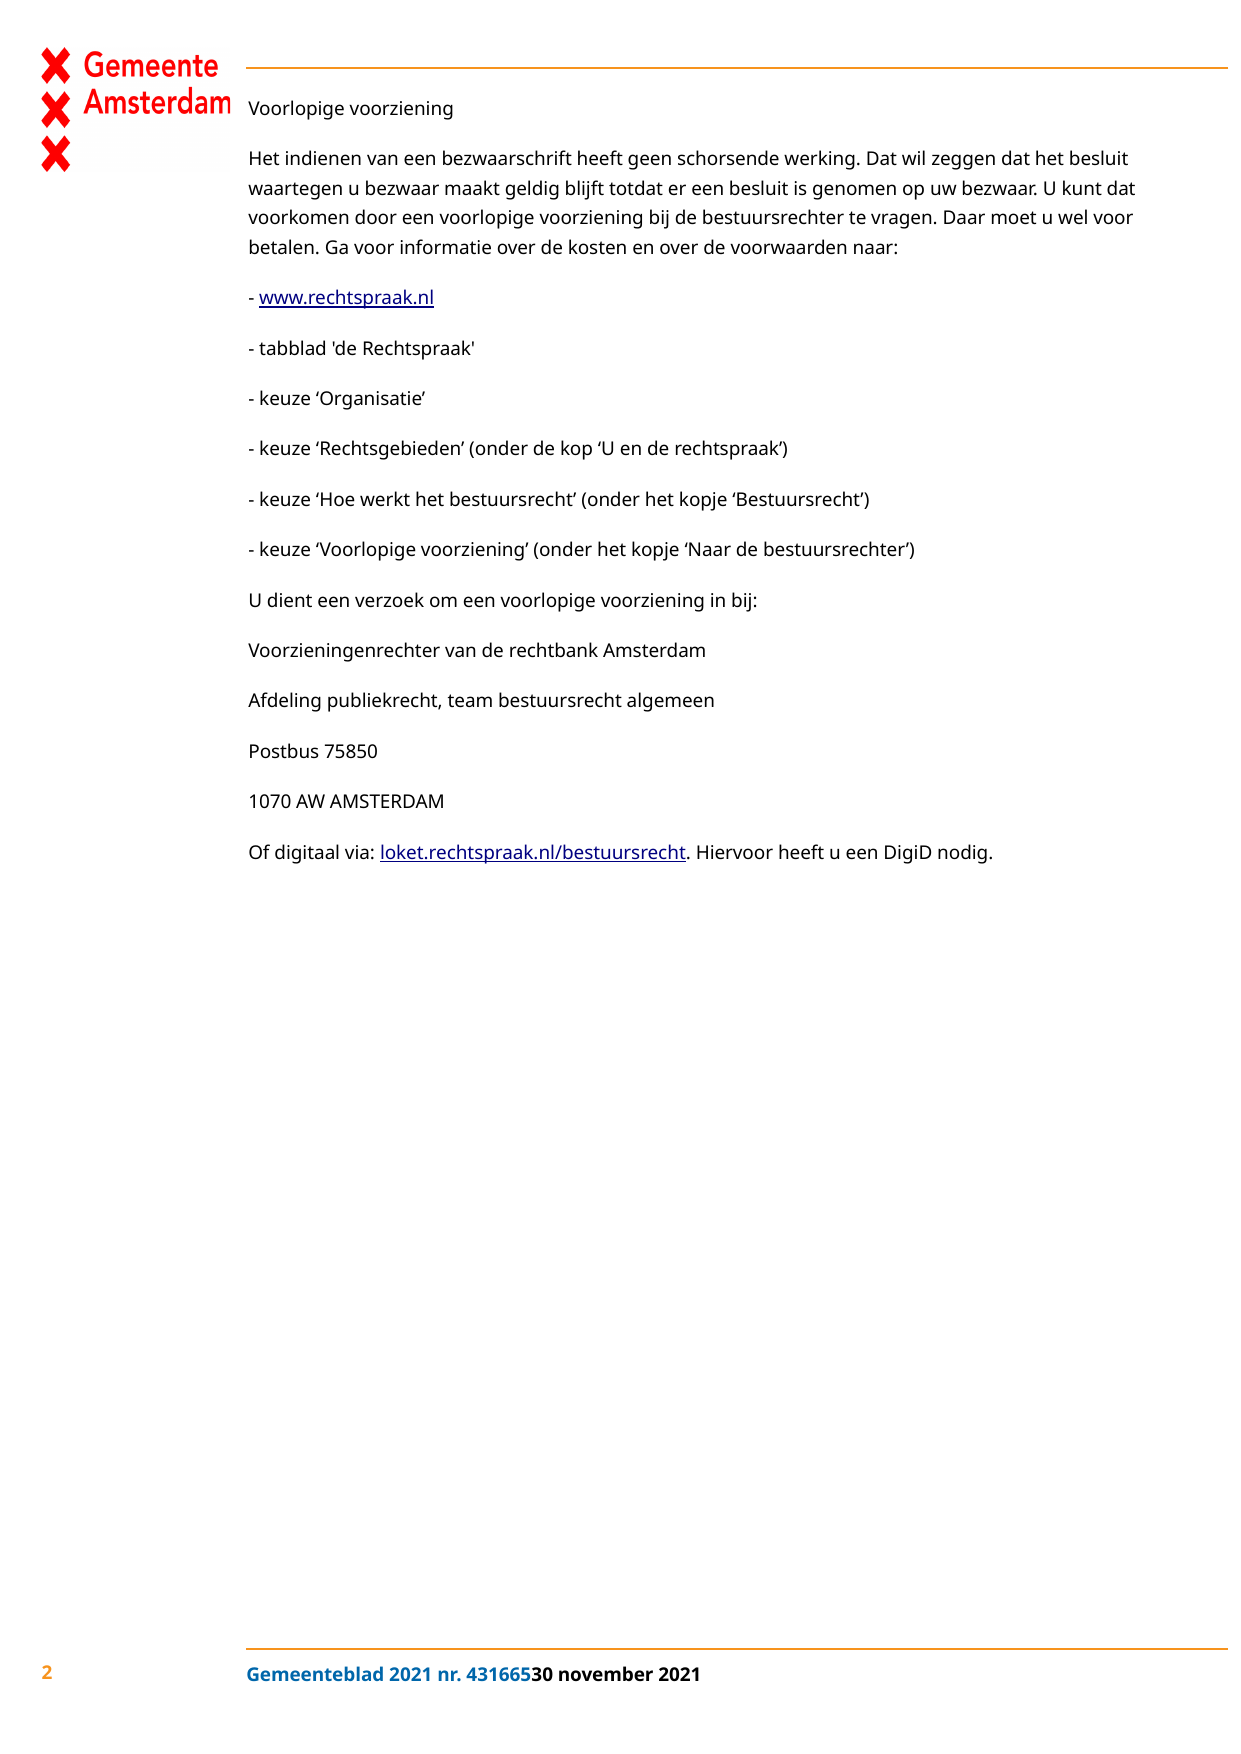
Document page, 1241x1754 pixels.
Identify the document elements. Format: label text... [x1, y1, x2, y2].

text Of digitaal via: loket.rechtspraak.nl/bestuursrecht. Hiervoor heeft u een DigiD nodig. [248, 839, 1152, 865]
text Voorlopige voorziening [248, 95, 1152, 121]
text U dient een verzoek om een voorlopige voorziening in bij: [248, 587, 1152, 613]
text - keuze ‘Voorlopige voorziening’ (onder het kopje ‘Naar de bestuursrechter’) [248, 536, 1152, 562]
text - keuze ‘Hoe werkt het bestuursrecht’ (onder het kopje ‘Bestuursrecht’) [248, 486, 1152, 512]
text - www.rechtspraak.nl [248, 284, 1152, 310]
picture [41, 47, 231, 172]
text Postbus 75850 [248, 738, 1152, 764]
text - tabblad 'de Rechtspraak' [248, 335, 1152, 361]
text Afdeling publiekrecht, team bestuursrecht algemeen [248, 688, 1152, 713]
text Het indienen van een bezwaarschrift heeft geen schorsende werking. Dat wil zeggen dat het besluit waartegen u bezwaar maakt geldig blijft totdat er een besluit is genomen op uw bezwaar. U kunt dat voorkomen door een voorlopige voorziening bij de bestuursrechter te vragen. Daar moet u wel voor betalen. Ga voor informatie over de kosten en over de voorwaarden naar: [248, 145, 1152, 260]
text - keuze ‘Organisatie’ [248, 385, 1152, 411]
text - keuze ‘Rechtsgebieden’ (onder de kop ‘U en de rechtspraak’) [248, 436, 1152, 461]
text Voorzieningenrechter van de rechtbank Amsterdam [248, 637, 1152, 663]
text 1070 AW AMSTERDAM [248, 788, 1152, 814]
